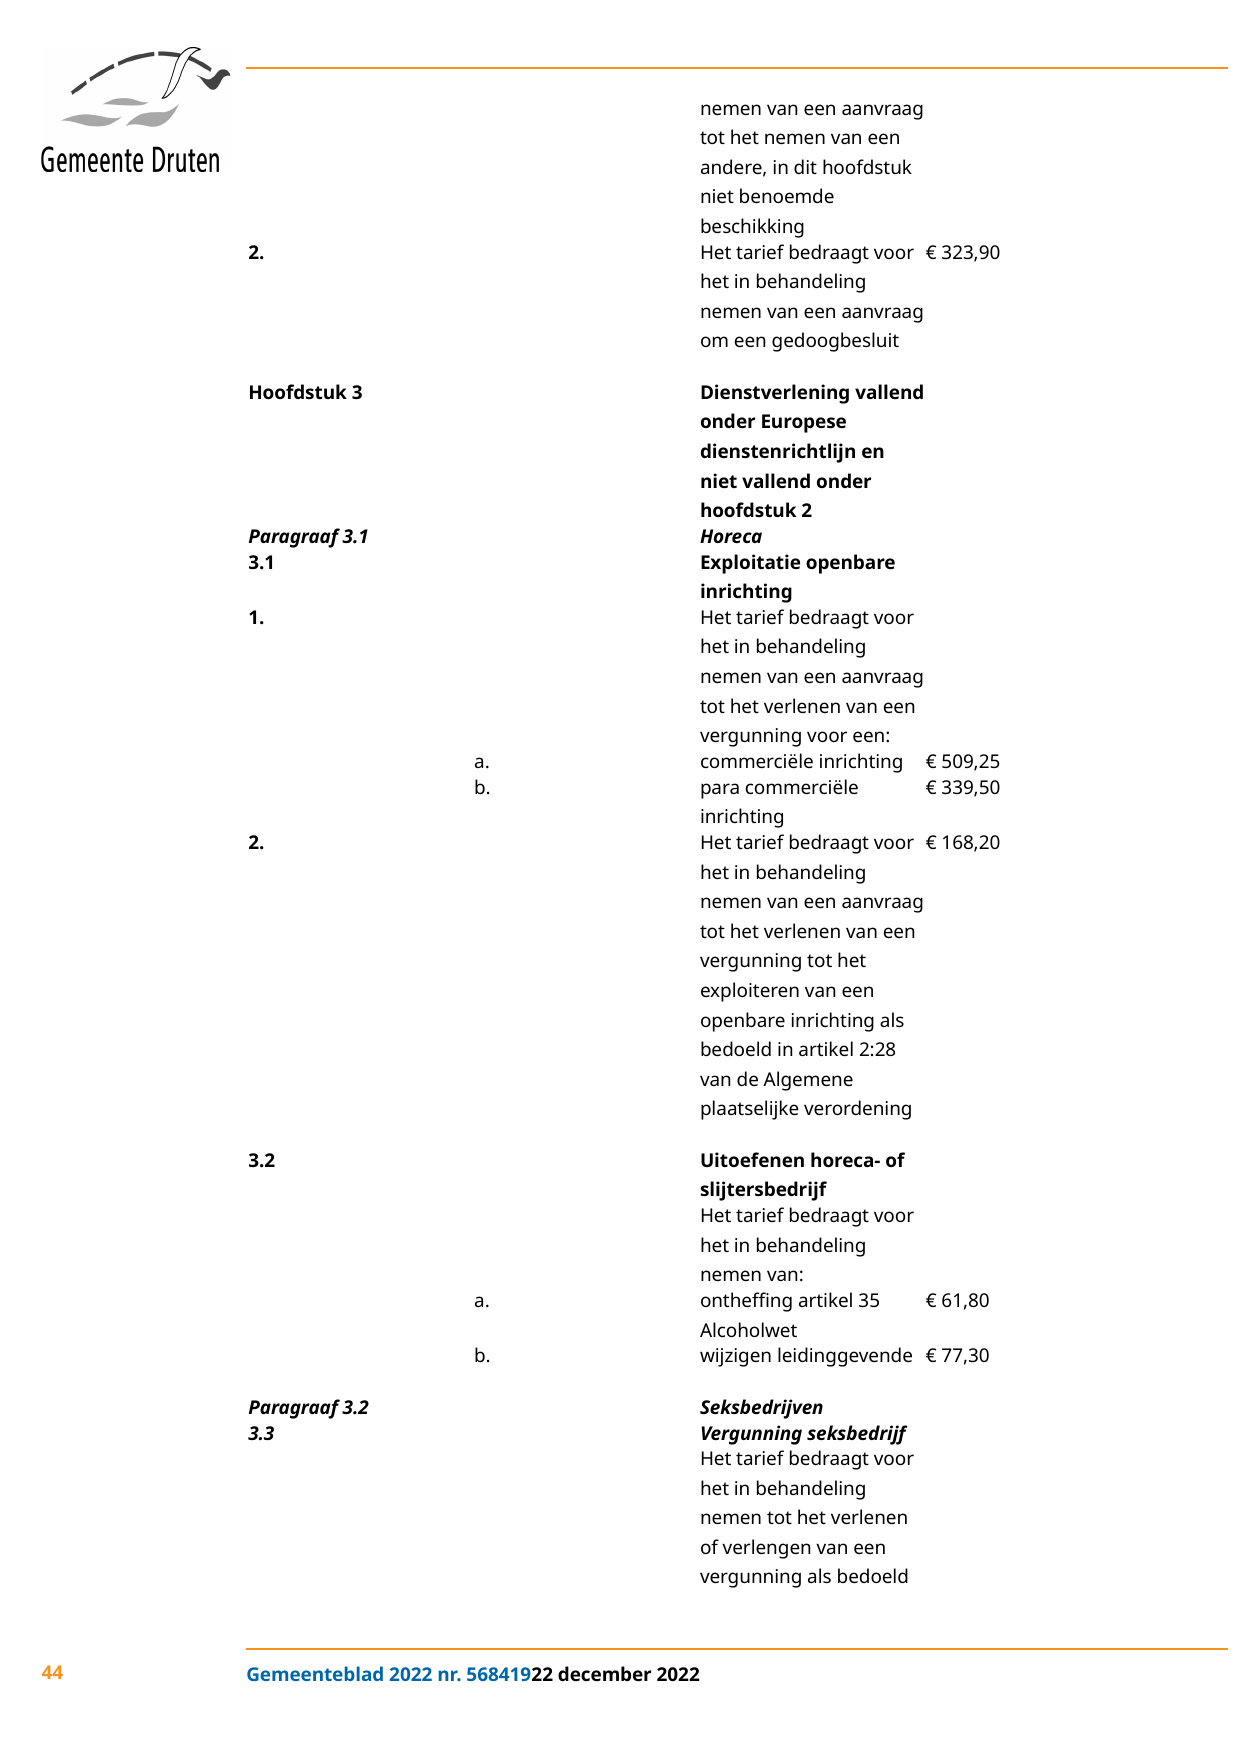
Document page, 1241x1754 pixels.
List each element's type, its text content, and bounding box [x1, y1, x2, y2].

table_cell [474, 1121, 700, 1147]
table_cell [926, 1368, 1152, 1394]
table_cell para commerciële inrichting [700, 774, 926, 829]
table_cell [926, 353, 1152, 379]
table_cell Hoofdstuk 3 [248, 379, 474, 523]
table_cell [474, 604, 700, 748]
table_cell Paragraaf 3.2 [248, 1394, 474, 1420]
table_cell Het tarief bedraagt voor het in behandeling nemen van een aanvraag om een gedoogbesluit [700, 239, 926, 353]
table_cell [700, 1121, 926, 1147]
table_cell € 323,90 [926, 239, 1152, 353]
table_cell € 168,20 [926, 829, 1152, 1121]
table_cell [474, 829, 700, 1121]
table_cell € 61,80 [926, 1287, 1152, 1342]
table_cell [926, 1202, 1152, 1287]
table_cell 2. [248, 829, 474, 1121]
table_cell [700, 1368, 926, 1394]
table_cell Het tarief bedraagt voor het in behandeling nemen van: [700, 1202, 926, 1287]
table_cell [926, 1121, 1152, 1147]
table_cell [474, 1368, 700, 1394]
table_cell [926, 1147, 1152, 1202]
table_cell [248, 1445, 474, 1589]
table_cell b. [474, 774, 700, 829]
table_cell [474, 1445, 700, 1589]
table_cell Dienstverlening vallend onder Europese dienstenrichtlijn en niet vallend onder hoofdstuk 2 [700, 379, 926, 523]
table_cell 1. [248, 604, 474, 748]
table_cell [248, 353, 474, 379]
table_cell 3.2 [248, 1147, 474, 1202]
table_cell [926, 604, 1152, 748]
table_cell [474, 523, 700, 549]
table_cell [248, 1343, 474, 1368]
table_cell Seksbedrijven [700, 1394, 926, 1420]
table_cell [474, 549, 700, 604]
table_cell € 339,50 [926, 774, 1152, 829]
table_cell [926, 379, 1152, 523]
table_cell [474, 379, 700, 523]
table_cell wijzigen leidinggevende [700, 1343, 926, 1368]
table_cell ontheffing artikel 35 Alcoholwet [700, 1287, 926, 1342]
table_cell [700, 353, 926, 379]
table_cell 2. [248, 239, 474, 353]
table_cell [474, 239, 700, 353]
table_cell a. [474, 748, 700, 774]
table_cell Het tarief bedraagt voor het in behandeling nemen van een aanvraag tot het verlenen van een vergunning tot het exploiteren van een openbare inrichting als bedoeld in artikel 2:28 van de Algemene plaatselijke verordening [700, 829, 926, 1121]
table_cell Paragraaf 3.1 [248, 523, 474, 549]
table_cell a. [474, 1287, 700, 1342]
table_cell [248, 1121, 474, 1147]
table_cell [926, 1445, 1152, 1589]
table_cell [926, 95, 1152, 239]
table_cell [926, 1394, 1152, 1420]
table_cell commerciële inrichting [700, 748, 926, 774]
table_cell [474, 1394, 700, 1420]
picture [41, 47, 231, 172]
table_cell [248, 1368, 474, 1394]
table_cell 3.3 [248, 1420, 474, 1445]
table_cell [926, 1420, 1152, 1445]
table_cell [926, 523, 1152, 549]
table_cell b. [474, 1343, 700, 1368]
table_cell Vergunning seksbedrijf [700, 1420, 926, 1445]
table_cell [474, 95, 700, 239]
table_cell € 509,25 [926, 748, 1152, 774]
table_cell [248, 1202, 474, 1287]
table_cell [248, 748, 474, 774]
table_cell € 77,30 [926, 1343, 1152, 1368]
table_cell [474, 353, 700, 379]
table_cell [248, 1287, 474, 1342]
table_cell Het tarief bedraagt voor het in behandeling nemen van een aanvraag tot het verlenen van een vergunning voor een: [700, 604, 926, 748]
table_cell Horeca [700, 523, 926, 549]
table_cell [926, 549, 1152, 604]
table_cell 3.1 [248, 549, 474, 604]
table_cell Het tarief bedraagt voor het in behandeling nemen tot het verlenen of verlengen van een vergunning als bedoeld [700, 1445, 926, 1589]
table_cell Exploitatie openbare inrichting [700, 549, 926, 604]
table_cell [474, 1147, 700, 1202]
table_cell nemen van een aanvraag tot het nemen van een andere, in dit hoofdstuk niet benoemde beschikking [700, 95, 926, 239]
table_cell Uitoefenen horeca- of slijtersbedrijf [700, 1147, 926, 1202]
table_cell [248, 774, 474, 829]
table_cell [248, 95, 474, 239]
table_cell [474, 1202, 700, 1287]
table_cell [474, 1420, 700, 1445]
